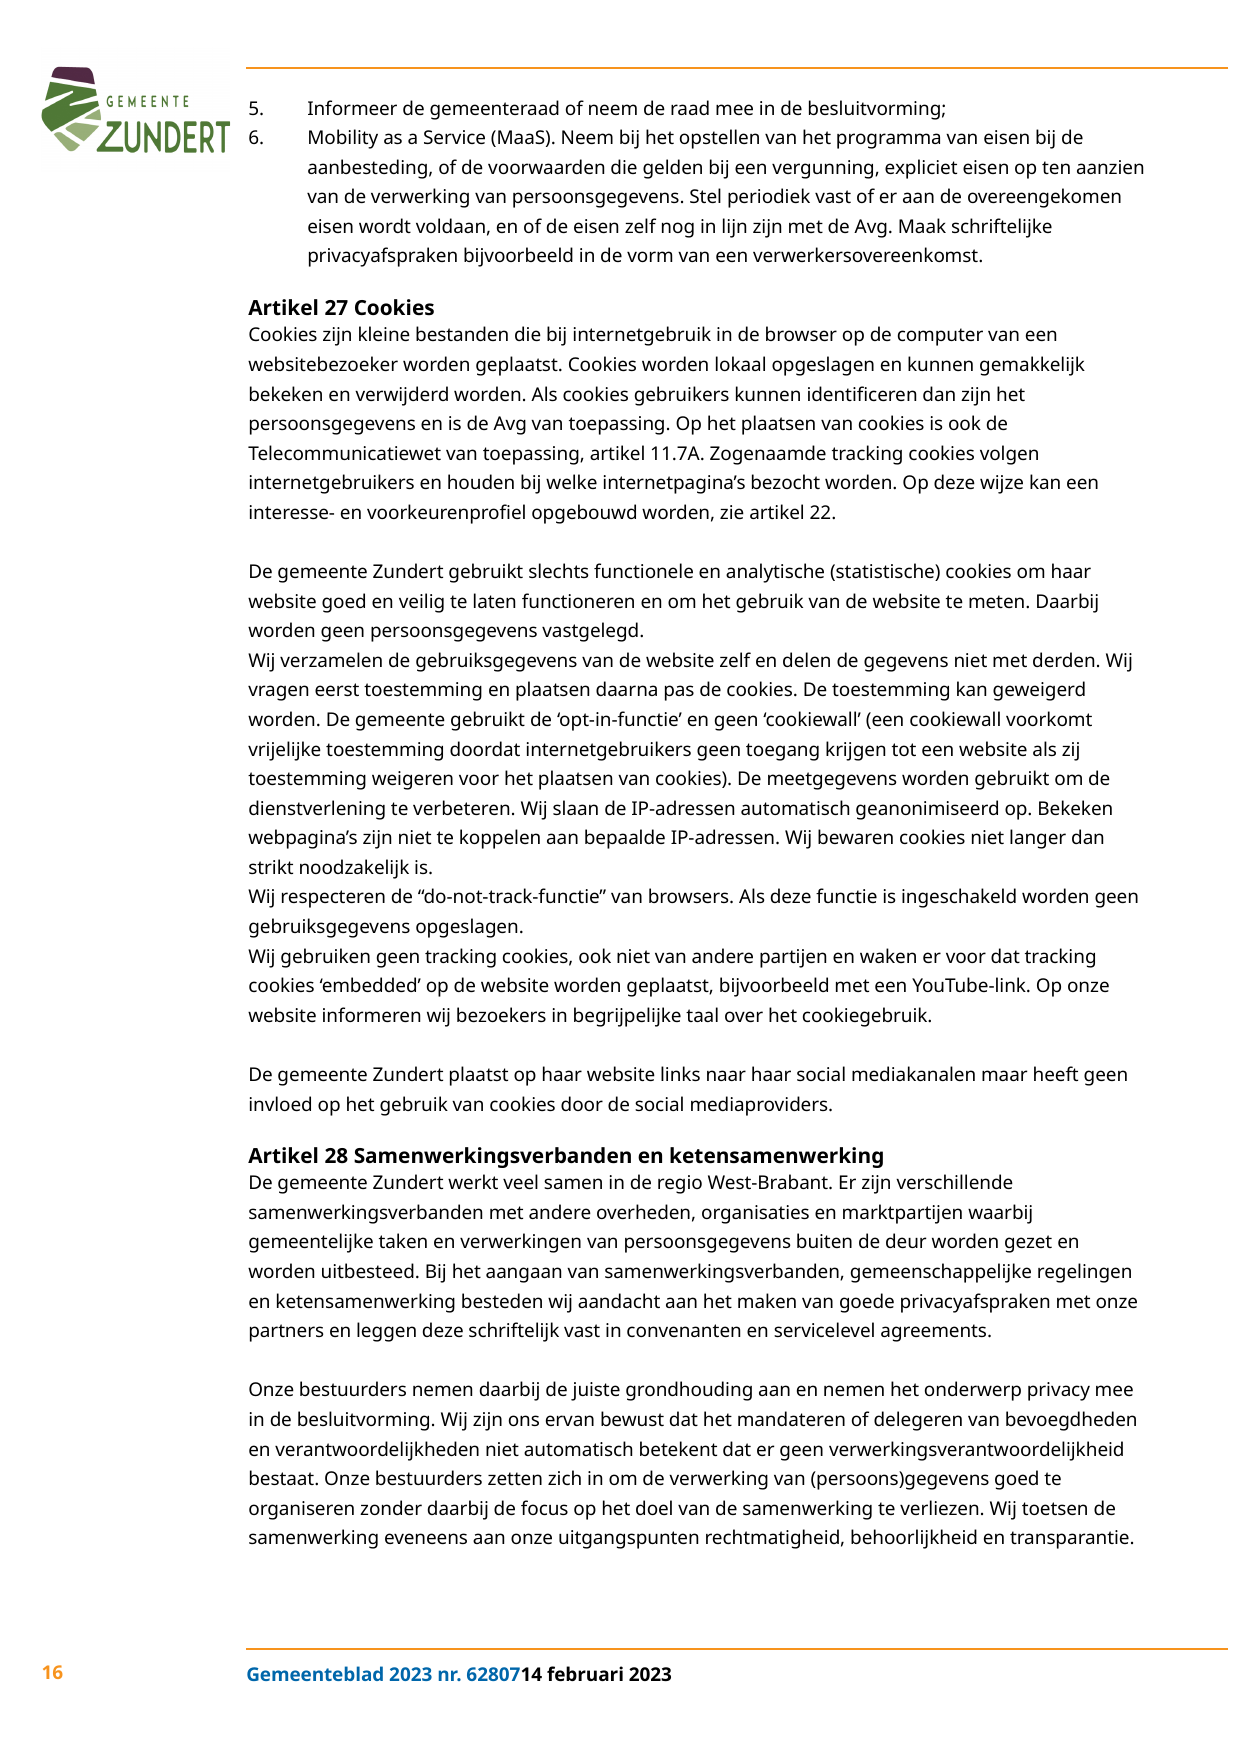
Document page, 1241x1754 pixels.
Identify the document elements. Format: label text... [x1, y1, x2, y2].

picture [41, 47, 231, 172]
text Onze bestuurders nemen daarbij de juiste grondhouding aan en nemen het onderwerp privacy mee in de besluitvorming. Wij zijn ons ervan bewust dat het mandateren of delegeren van bevoegdheden en verantwoordelijkheden niet automatisch betekent dat er geen verwerkingsverantwoordelijkheid bestaat. Onze bestuurders zetten zich in om de verwerking van (persoons)gegevens goed te organiseren zonder daarbij de focus op het doel van de samenwerking te verliezen. Wij toetsen de samenwerking eveneens aan onze uitgangspunten rechtmatigheid, behoorlijkheid en transparantie. [248, 1377, 1152, 1550]
list Informeer de gemeenteraad of neem de raad mee in de besluitvorming; [248, 95, 1152, 121]
text Artikel 27 Cookies [248, 293, 1152, 322]
text Artikel 28 Samenwerkingsverbanden en ketensamenwerking [248, 1141, 1152, 1169]
list Mobility as a Service (MaaS). Neem bij het opstellen van het programma van eisen bij de aanbesteding, of de voorwaarden die gelden bij een vergunning, expliciet eisen op ten aanzien van de verwerking van persoonsgegevens. Stel periodiek vast of er aan de overeengekomen eisen wordt voldaan, en of de eisen zelf nog in lijn zijn met de Avg. Maak schriftelijke privacyafspraken bijvoorbeeld in de vorm van een verwerkersovereenkomst. [248, 124, 1152, 268]
text De gemeente Zundert plaatst op haar website links naar haar social mediakanalen maar heeft geen invloed op het gebruik van cookies door de social mediaproviders. [248, 1061, 1152, 1116]
text Wij verzamelen de gebruiksgegevens van de website zelf en delen de gegevens niet met derden. Wij vragen eerst toestemming en plaatsen daarna pas de cookies. De toestemming kan geweigerd worden. De gemeente gebruikt de ‘opt-in-functie’ en geen ‘cookiewall’ (een cookiewall voorkomt vrijelijke toestemming doordat internetgebruikers geen toegang krijgen tot een website als zij toestemming weigeren voor het plaatsen van cookies). De meetgegevens worden gebruikt om de dienstverlening te verbeteren. Wij slaan de IP-adressen automatisch geanonimiseerd op. Bekeken webpagina’s zijn niet te koppelen aan bepaalde IP-adressen. Wij bewaren cookies niet langer dan strikt noodzakelijk is. [248, 647, 1152, 880]
text De gemeente Zundert gebruikt slechts functionele en analytische (statistische) cookies om haar website goed en veilig te laten functioneren en om het gebruik van de website te meten. Daarbij worden geen persoonsgegevens vastgelegd. [248, 558, 1152, 643]
text Wij gebruiken geen tracking cookies, ook niet van andere partijen en waken er voor dat tracking cookies ‘embedded’ op de website worden geplaatst, bijvoorbeeld met een YouTube-link. Op onze website informeren wij bezoekers in begrijpelijke taal over het cookiegebruik. [248, 943, 1152, 1028]
text De gemeente Zundert werkt veel samen in de regio West-Brabant. Er zijn verschillende samenwerkingsverbanden met andere overheden, organisaties en marktpartijen waarbij gemeentelijke taken en verwerkingen van persoonsgegevens buiten de deur worden gezet en worden uitbesteed. Bij het aangaan van samenwerkingsverbanden, gemeenschappelijke regelingen en ketensamenwerking besteden wij aandacht aan het maken van goede privacyafspraken met onze partners en leggen deze schriftelijk vast in convenanten en servicelevel agreements. [248, 1169, 1152, 1343]
text Cookies zijn kleine bestanden die bij internetgebruik in de browser op de computer van een websitebezoeker worden geplaatst. Cookies worden lokaal opgeslagen en kunnen gemakkelijk bekeken en verwijderd worden. Als cookies gebruikers kunnen identificeren dan zijn het persoonsgegevens en is de Avg van toepassing. Op het plaatsen van cookies is ook de Telecommunicatiewet van toepassing, artikel 11.7A. Zogenaamde tracking cookies volgen internetgebruikers en houden bij welke internetpagina’s bezocht worden. Op deze wijze kan een interesse- en voorkeurenprofiel opgebouwd worden, zie artikel 22. [248, 322, 1152, 525]
text Wij respecteren de “do-not-track-functie” van browsers. Als deze functie is ingeschakeld worden geen gebruiksgegevens opgeslagen. [248, 884, 1152, 939]
